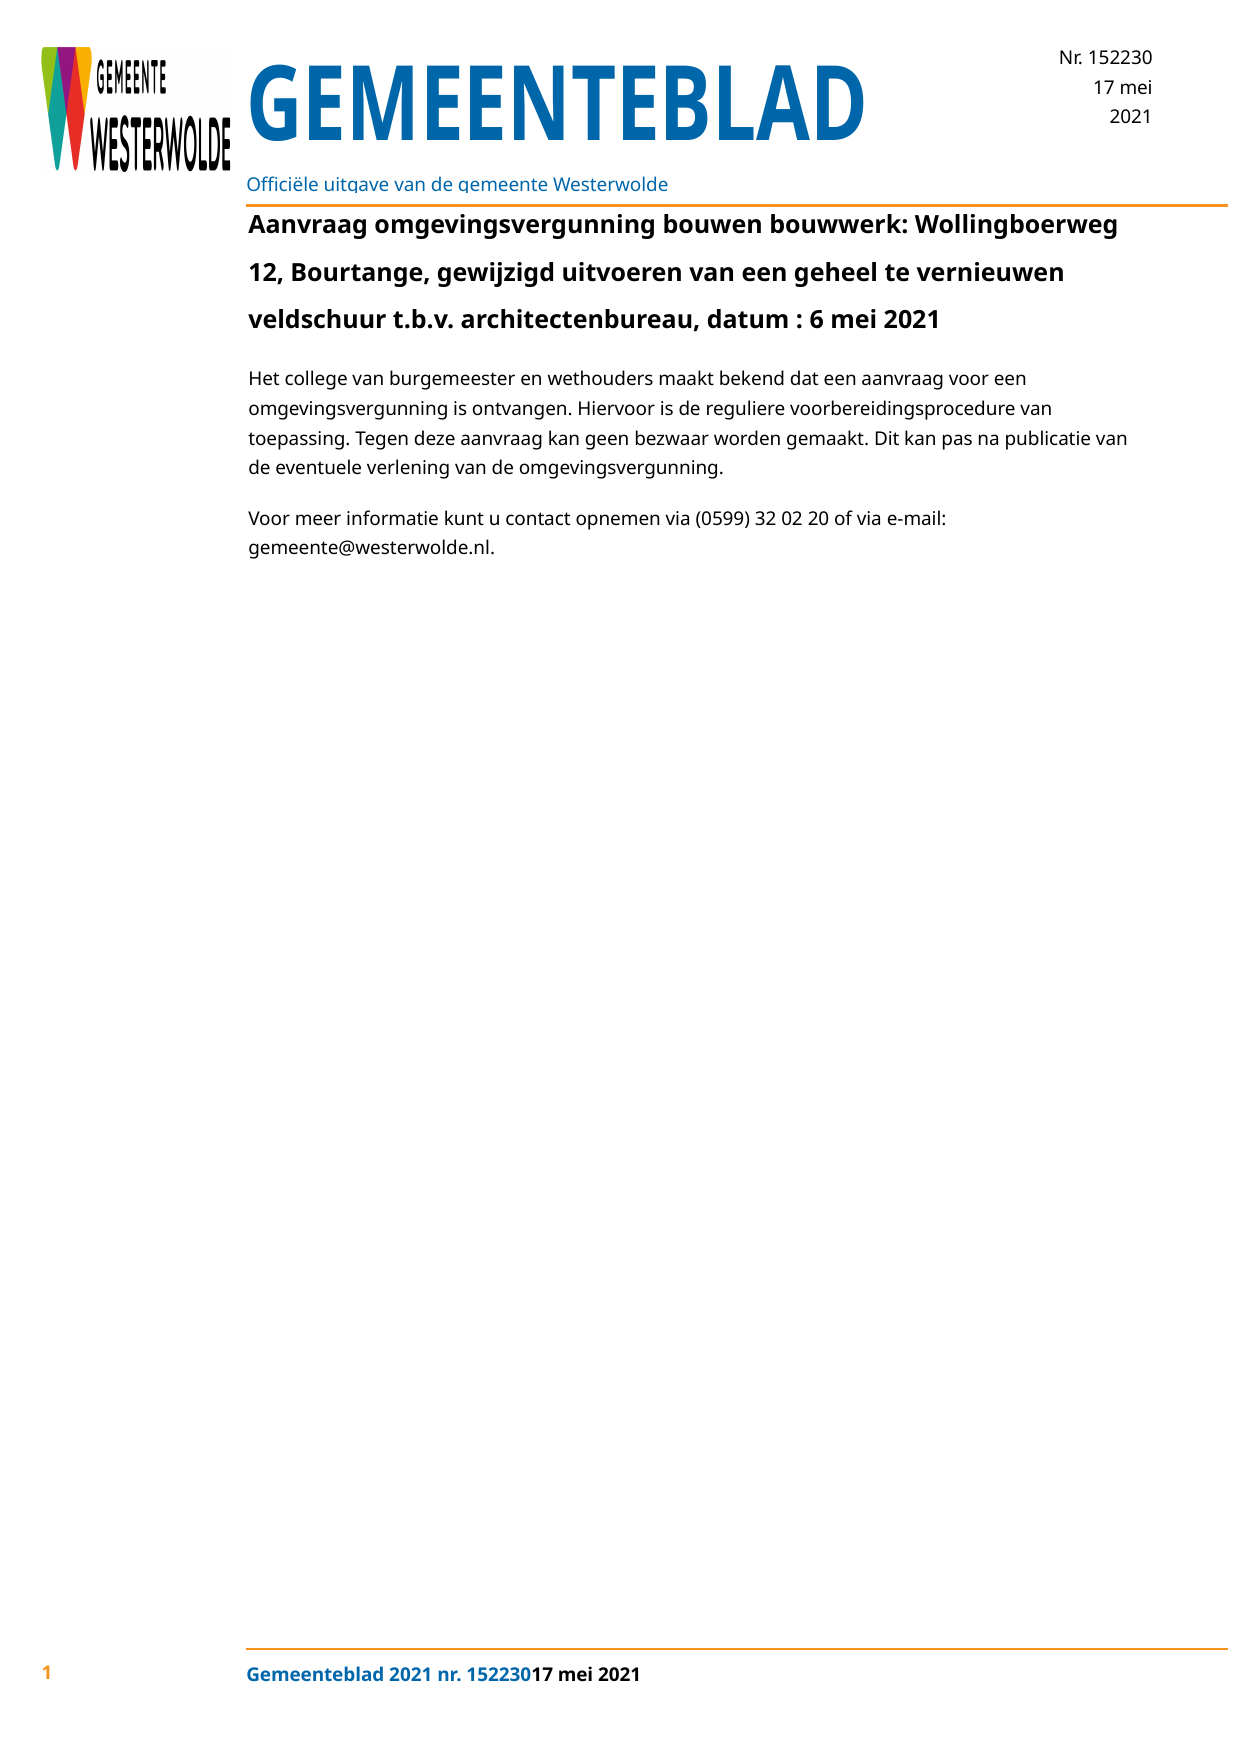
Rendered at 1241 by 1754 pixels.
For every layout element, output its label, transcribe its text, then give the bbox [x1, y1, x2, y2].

text Het college van burgemeester en wethouders maakt bekend dat een aanvraag voor een omgevingsvergunning is ontvangen. Hiervoor is de reguliere voorbereidingsprocedure van toepassing. Tegen deze aanvraag kan geen bezwaar worden gemaakt. Dit kan pas na publicatie van de eventuele verlening van de omgevingsvergunning. [248, 366, 1152, 480]
text Voor meer informatie kunt u contact opnemen via (0599) 32 02 20 of via e-mail: gemeente@westerwolde.nl. [248, 505, 1152, 560]
picture [41, 47, 231, 172]
text Aanvraag omgevingsvergunning bouwen bouwwerk: Wollingboerweg 12, Bourtange, gewijzigd uitvoeren van een geheel te vernieuwen veldschuur t.b.v. architectenbureau, datum : 6 mei 2021 [248, 207, 1152, 336]
